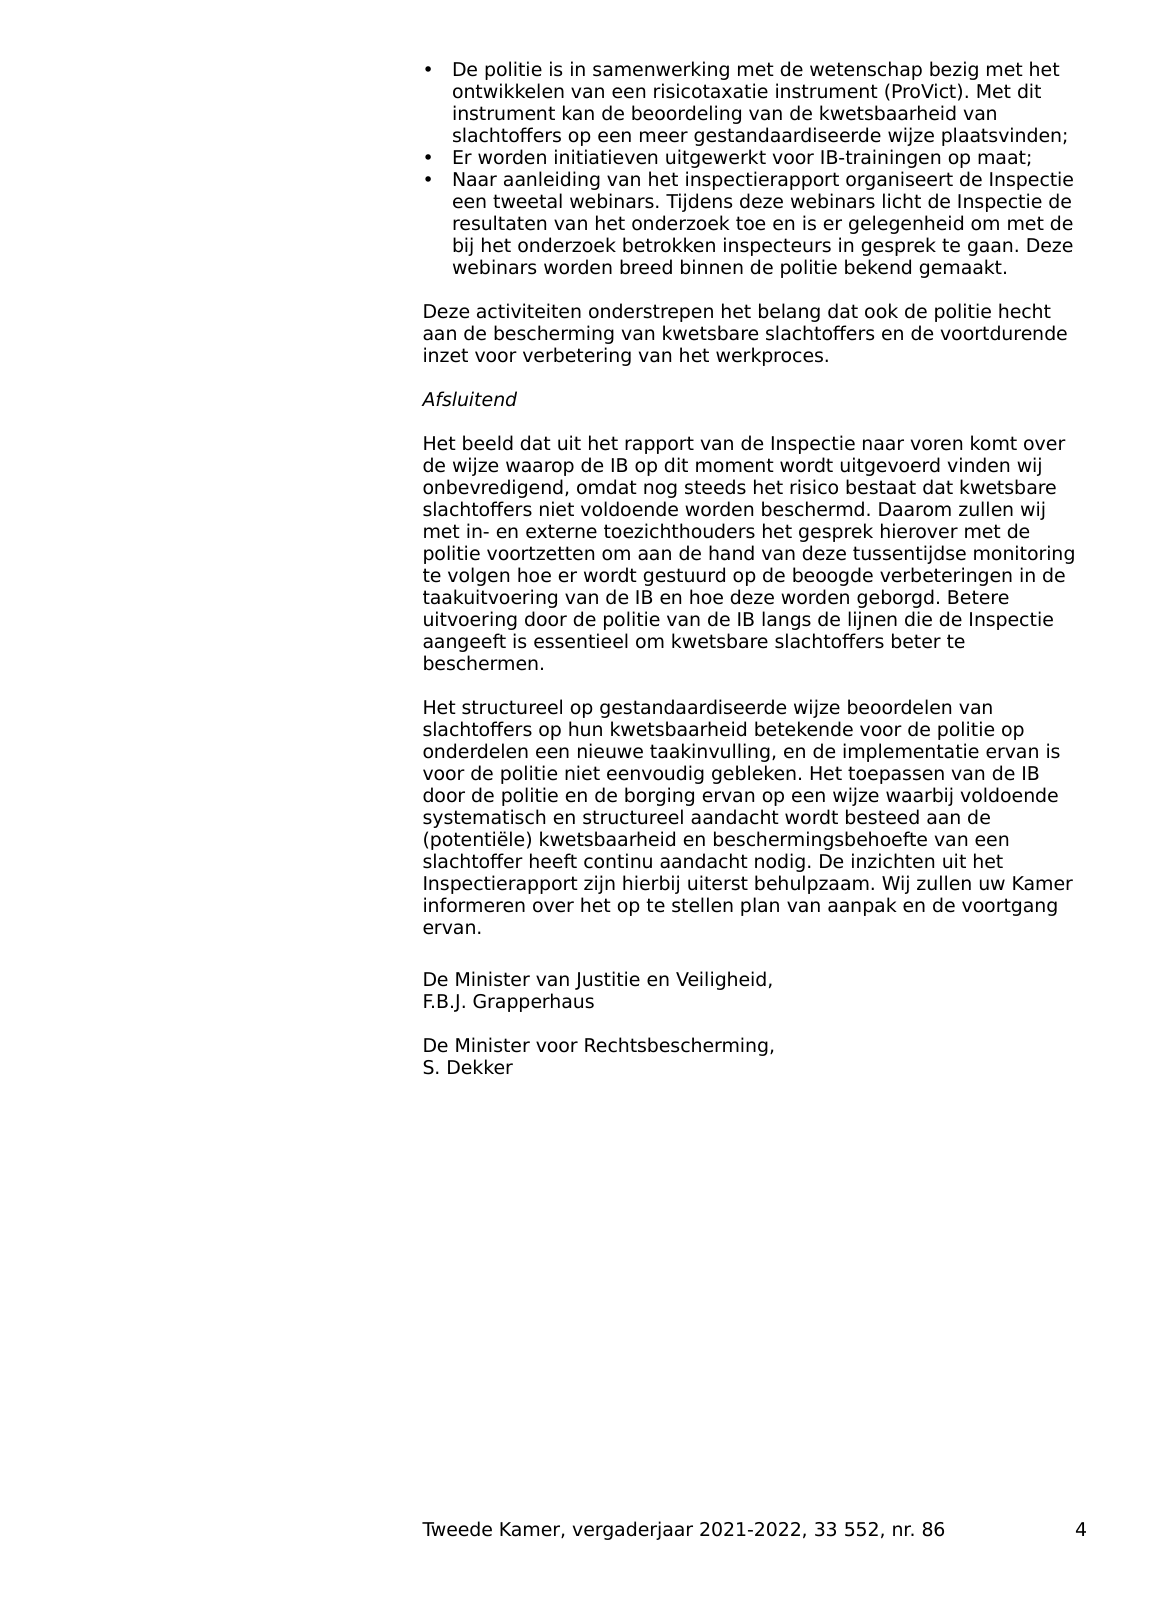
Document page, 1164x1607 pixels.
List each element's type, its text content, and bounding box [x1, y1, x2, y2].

text • Naar aanleiding van het inspectierapport organiseert de Inspectie een tweetal webinars. Tijdens deze webinars licht de Inspectie de resultaten van het onderzoek toe en is er gelegenheid om met de bij het onderzoek betrokken inspecteurs in gesprek te gaan. Deze webinars worden breed binnen de politie bekend gemaakt. [422, 169, 1087, 279]
text Het structureel op gestandaardiseerde wijze beoordelen van slachtoffers op hun kwetsbaarheid betekende voor de politie op onderdelen een nieuwe taakinvulling, en de implementatie ervan is voor de politie niet eenvoudig gebleken. Het toepassen van de IB door de politie en de borging ervan op een wijze waarbij voldoende systematisch en structureel aandacht wordt besteed aan de (potentiële) kwetsbaarheid en beschermingsbehoefte van een slachtoffer heeft continu aandacht nodig. De inzichten uit het Inspectierapport zijn hierbij uiterst behulpzaam. Wij zullen uw Kamer informeren over het op te stellen plan van aanpak en de voortgang ervan. [422, 697, 1087, 939]
text De Minister voor Rechtsbescherming, S. Dekker [422, 1035, 1087, 1079]
text • Er worden initiatieven uitgewerkt voor IB-trainingen op maat; [422, 147, 1087, 169]
text Deze activiteiten onderstrepen het belang dat ook de politie hecht aan de bescherming van kwetsbare slachtoffers en de voortdurende inzet voor verbetering van het werkproces. [422, 301, 1087, 367]
text • De politie is in samenwerking met de wetenschap bezig met het ontwikkelen van een risicotaxatie instrument (ProVict). Met dit instrument kan de beoordeling van de kwetsbaarheid van slachtoffers op een meer gestandaardiseerde wijze plaatsvinden; [422, 59, 1087, 147]
subtitle Afsluitend [422, 389, 1087, 411]
text De Minister van Justitie en Veiligheid, F.B.J. Grapperhaus [422, 969, 1087, 1013]
text Het beeld dat uit het rapport van de Inspectie naar voren komt over de wijze waarop de IB op dit moment wordt uitgevoerd vinden wij onbevredigend, omdat nog steeds het risico bestaat dat kwetsbare slachtoffers niet voldoende worden beschermd. Daarom zullen wij met in- en externe toezichthouders het gesprek hierover met de politie voortzetten om aan de hand van deze tussentijdse monitoring te volgen hoe er wordt gestuurd op de beoogde verbeteringen in de taakuitvoering van de IB en hoe deze worden geborgd. Betere uitvoering door de politie van de IB langs de lijnen die de Inspectie aangeeft is essentieel om kwetsbare slachtoffers beter te beschermen. [422, 433, 1087, 675]
